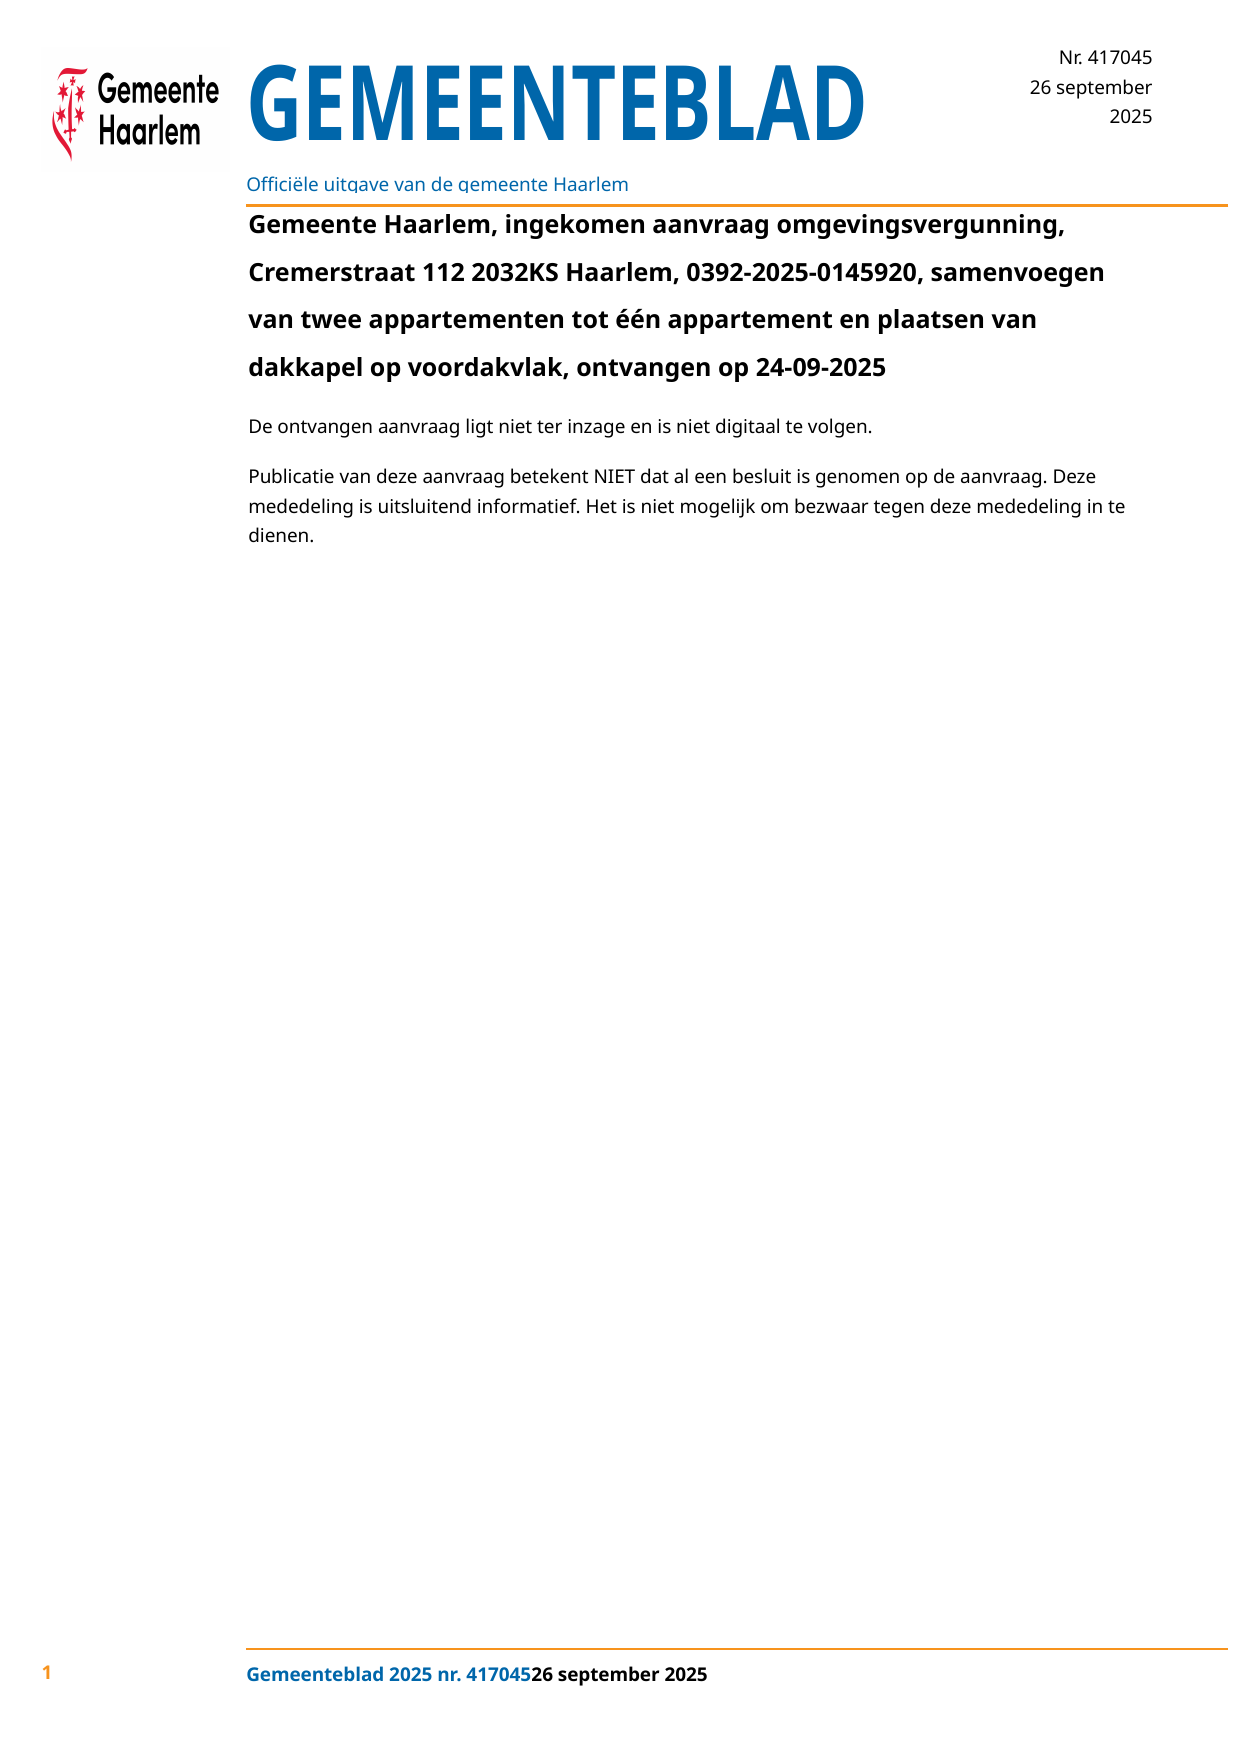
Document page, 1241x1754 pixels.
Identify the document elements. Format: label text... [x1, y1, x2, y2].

text Gemeente Haarlem, ingekomen aanvraag omgevingsvergunning, Cremerstraat 112 2032KS Haarlem, 0392-2025-0145920, samenvoegen van twee appartementen tot één appartement en plaatsen van dakkapel op voordakvlak, ontvangen op 24-09-2025 [248, 207, 1152, 384]
text De ontvangen aanvraag ligt niet ter inzage en is niet digitaal te volgen. [248, 413, 1152, 439]
text Publicatie van deze aanvraag betekent NIET dat al een besluit is genomen op de aanvraag. Deze mededeling is uitsluitend informatief. Het is niet mogelijk om bezwaar tegen deze mededeling in te dienen. [248, 463, 1152, 548]
picture [41, 47, 231, 172]
